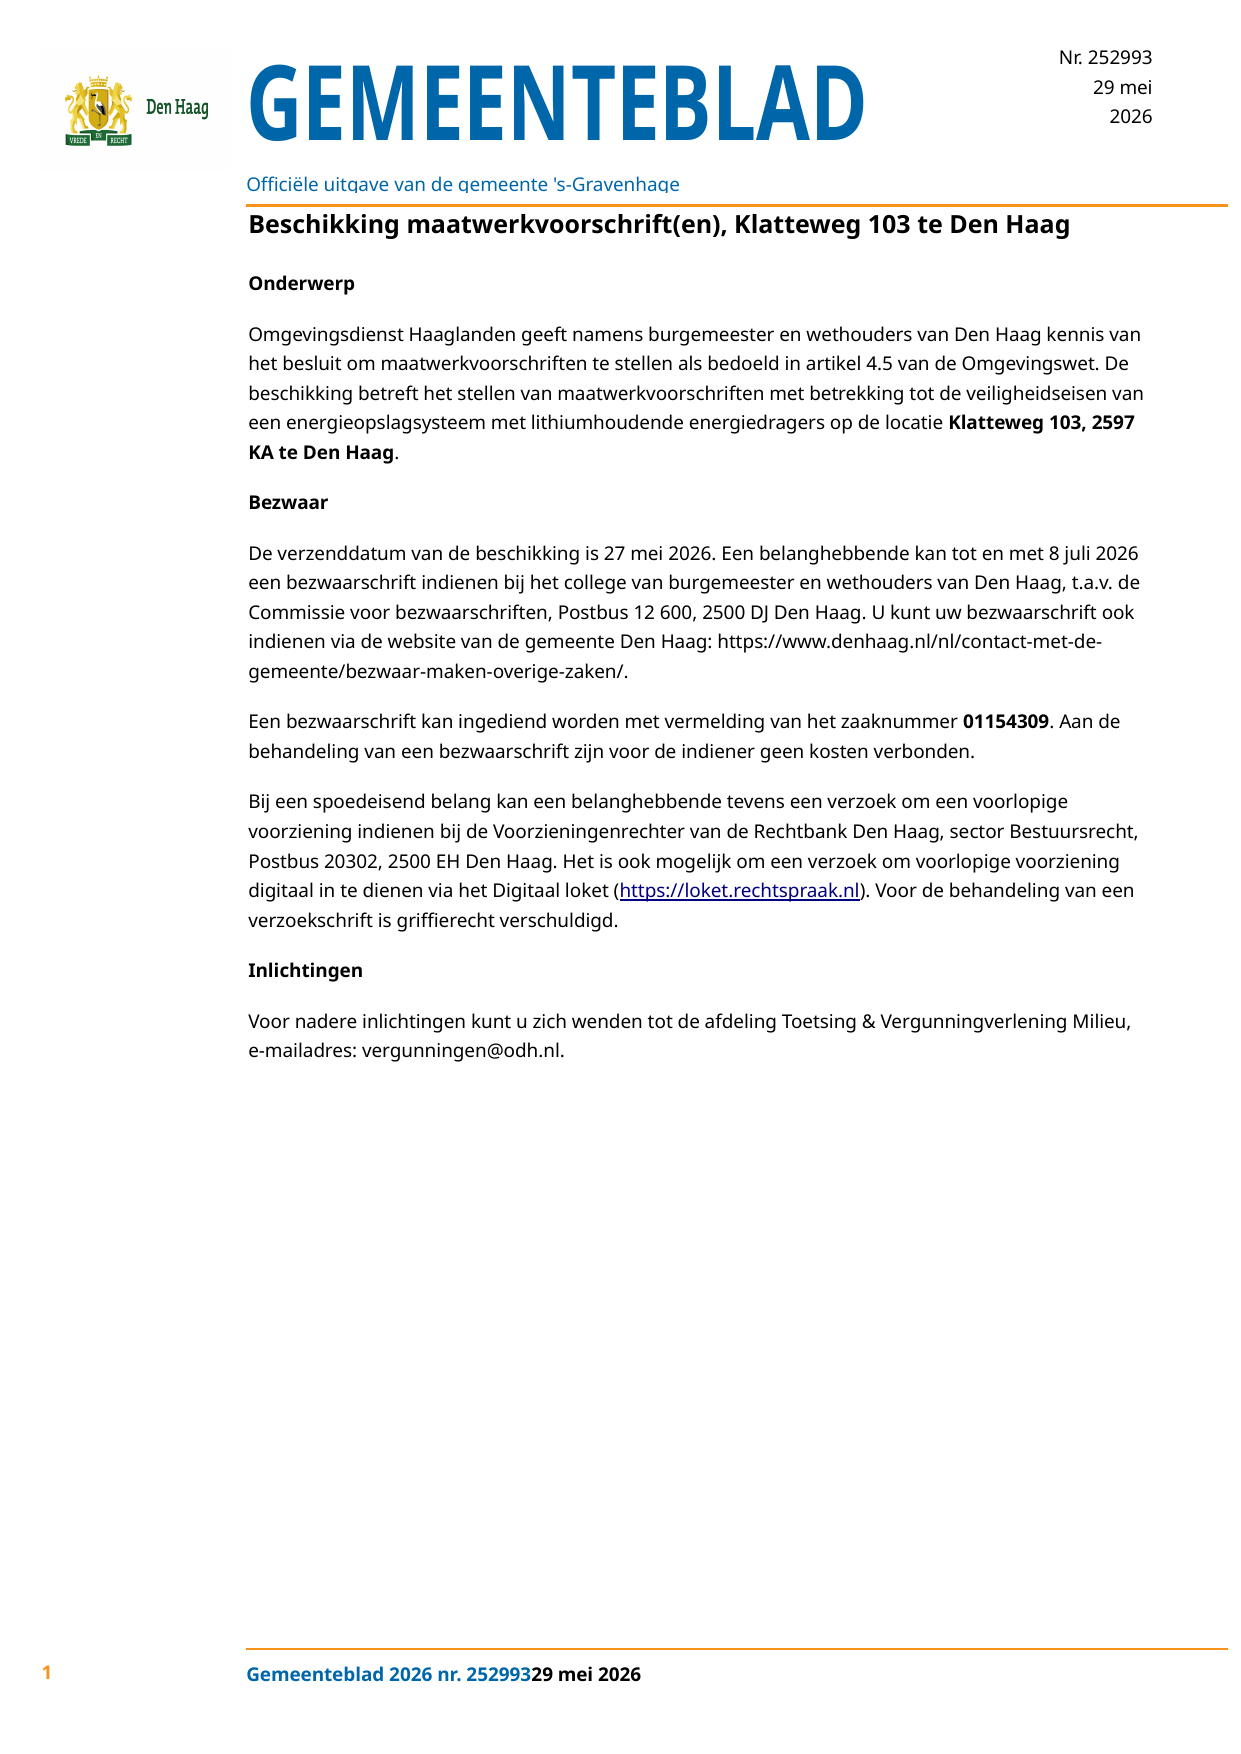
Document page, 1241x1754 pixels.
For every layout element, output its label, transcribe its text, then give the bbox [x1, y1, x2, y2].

picture [41, 47, 231, 172]
text Een bezwaarschrift kan ingediend worden met vermelding van het zaaknummer 01154309. Aan de behandeling van een bezwaarschrift zijn voor de indiener geen kosten verbonden. [248, 709, 1152, 764]
text Voor nadere inlichtingen kunt u zich wenden tot de afdeling Toetsing & Vergunningverlening Milieu, e-mailadres: vergunningen@odh.nl. [248, 1008, 1152, 1063]
text Onderwerp [248, 270, 1152, 296]
text Beschikking maatwerkvoorschrift(en), Klatteweg 103 te Den Haag [248, 207, 1152, 241]
text De verzenddatum van de beschikking is 27 mei 2026. Een belanghebbende kan tot en met 8 juli 2026 een bezwaarschrift indienen bij het college van burgemeester en wethouders van Den Haag, t.a.v. de Commissie voor bezwaarschriften, Postbus 12 600, 2500 DJ Den Haag. U kunt uw bezwaarschrift ook indienen via de website van de gemeente Den Haag: https://www.denhaag.nl/nl/contact-met-de-gemeente/bezwaar-maken-overige-zaken/. [248, 540, 1152, 684]
text Bezwaar [248, 489, 1152, 515]
text Inlichtingen [248, 957, 1152, 983]
text Omgevingsdienst Haaglanden geeft namens burgemeester en wethouders van Den Haag kennis van het besluit om maatwerkvoorschriften te stellen als bedoeld in artikel 4.5 van de Omgevingswet. De beschikking betreft het stellen van maatwerkvoorschriften met betrekking tot de veiligheidseisen van een energieopslagsysteem met lithiumhoudende energiedragers op de locatie Klatteweg 103, 2597 KA te Den Haag. [248, 321, 1152, 465]
text Bij een spoedeisend belang kan een belanghebbende tevens een verzoek om een voorlopige voorziening indienen bij de Voorzieningenrechter van de Rechtbank Den Haag, sector Bestuursrecht, Postbus 20302, 2500 EH Den Haag. Het is ook mogelijk om een verzoek om voorlopige voorziening digitaal in te dienen via het Digitaal loket (https://loket.rechtspraak.nl). Voor de behandeling van een verzoekschrift is griffierecht verschuldigd. [248, 789, 1152, 933]
